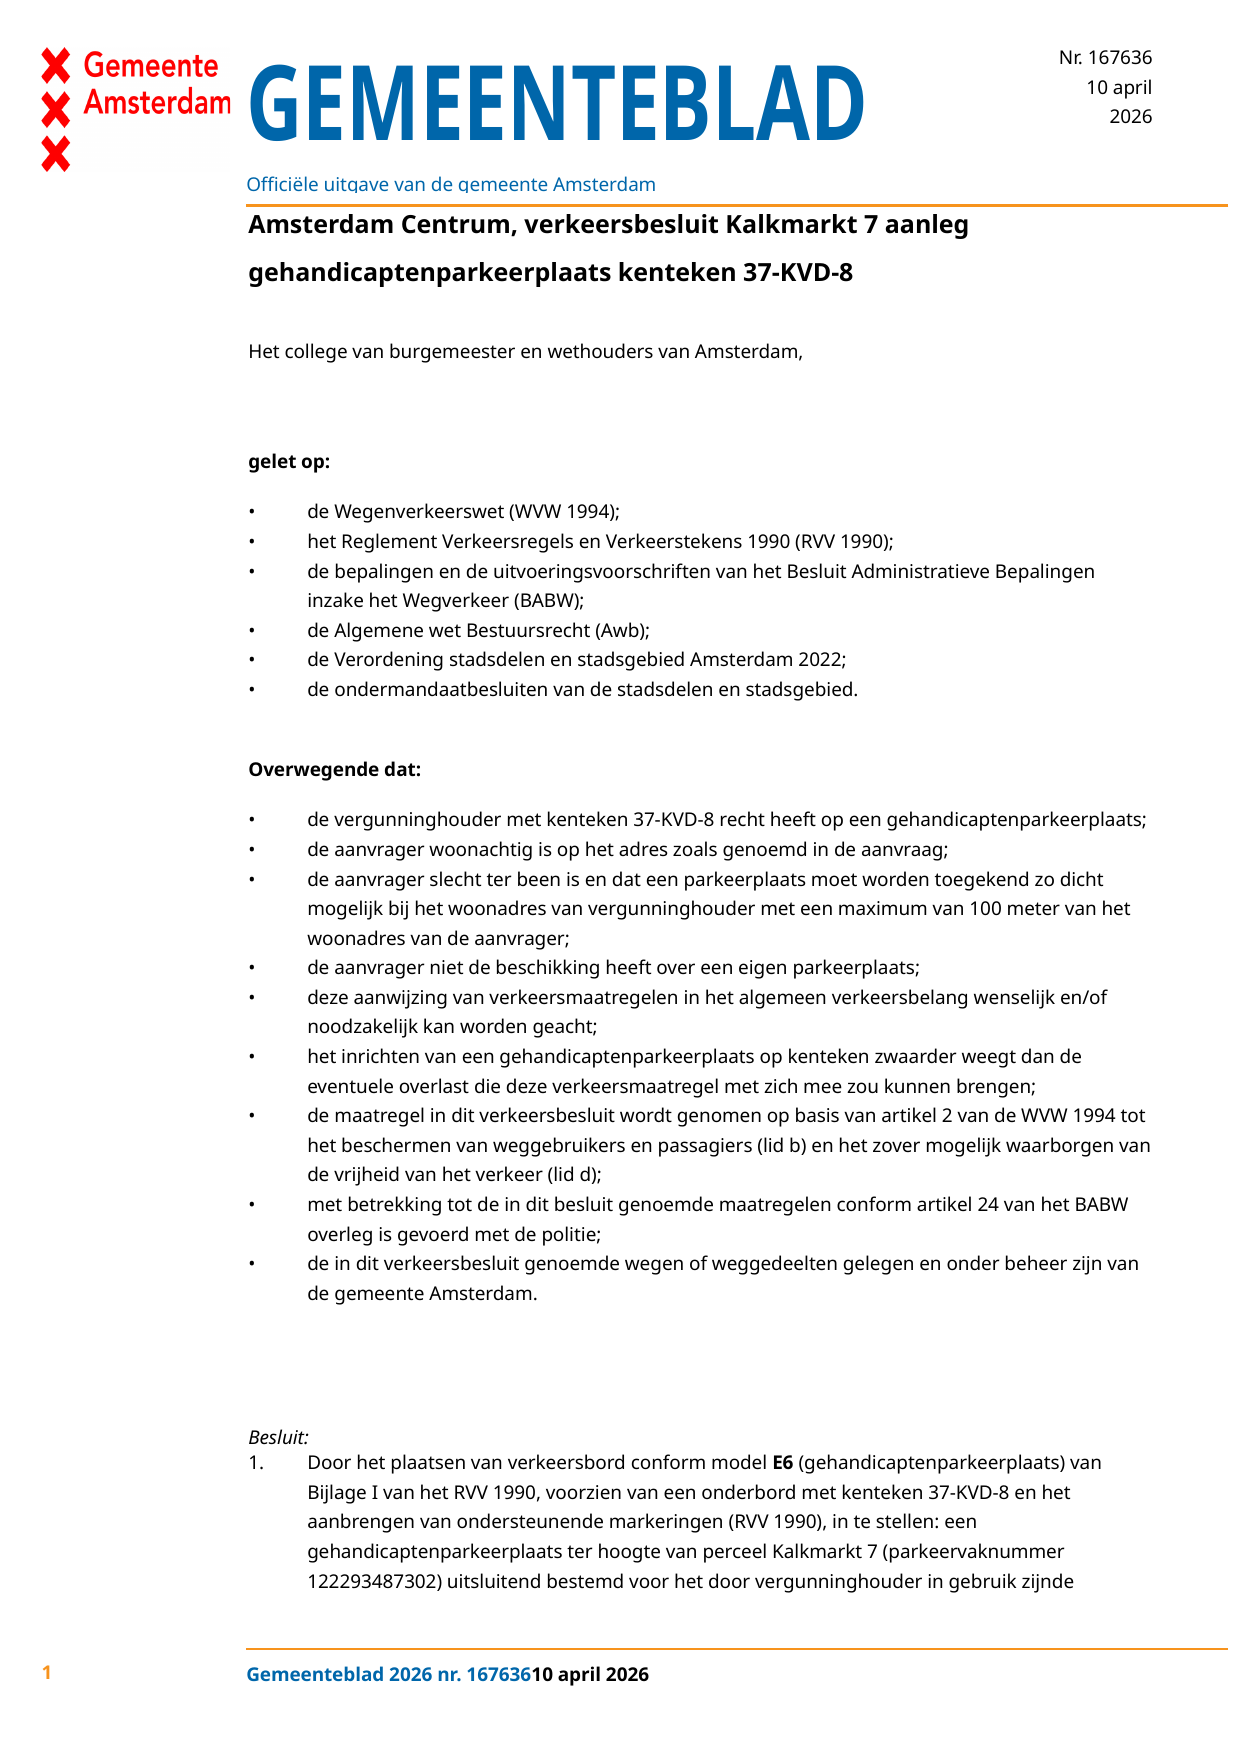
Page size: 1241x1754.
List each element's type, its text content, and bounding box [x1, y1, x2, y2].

text Het college van burgemeester en wethouders van Amsterdam, [248, 339, 1152, 364]
list de aanvrager niet de beschikking heeft over een eigen parkeerplaats; [248, 954, 1152, 980]
text Overwegende dat: [248, 756, 1152, 782]
list de aanvrager slecht ter been is en dat een parkeerplaats moet worden toegekend zo dicht mogelijk bij het woonadres van vergunninghouder met een maximum van 100 meter van het woonadres van de aanvrager; [248, 866, 1152, 951]
list de Wegenverkeerswet (WVW 1994); [248, 499, 1152, 524]
list de in dit verkeersbesluit genoemde wegen of weggedeelten gelegen en onder beheer zijn van de gemeente Amsterdam. [248, 1250, 1152, 1306]
list de bepalingen en de uitvoeringsvoorschriften van het Besluit Administratieve Bepalingen inzake het Wegverkeer (BABW); [248, 558, 1152, 613]
list deze aanwijzing van verkeersmaatregelen in het algemeen verkeersbelang wenselijk en/of noodzakelijk kan worden geacht; [248, 984, 1152, 1039]
list Door het plaatsen van verkeersbord conform model E6 (gehandicaptenparkeerplaats) van Bijlage I van het RVV 1990, voorzien van een onderbord met kenteken 37-KVD-8 en het aanbrengen van ondersteunende markeringen (RVV 1990), in te stellen: een gehandicaptenparkeerplaats ter hoogte van perceel Kalkmarkt 7 (parkeervaknummer 122293487302) uitsluitend bestemd voor het door vergunninghouder in gebruik zijnde [248, 1449, 1152, 1594]
list het Reglement Verkeersregels en Verkeerstekens 1990 (RVV 1990); [248, 528, 1152, 554]
text Besluit: [248, 1424, 1152, 1449]
list de Verordening stadsdelen en stadsgebied Amsterdam 2022; [248, 647, 1152, 672]
list de vergunninghouder met kenteken 37-KVD-8 recht heeft op een gehandicaptenparkeerplaats; [248, 807, 1152, 832]
picture [41, 47, 231, 172]
list de aanvrager woonachtig is op het adres zoals genoemd in de aanvraag; [248, 836, 1152, 862]
list het inrichten van een gehandicaptenparkeerplaats op kenteken zwaarder weegt dan de eventuele overlast die deze verkeersmaatregel met zich mee zou kunnen brengen; [248, 1043, 1152, 1098]
list de ondermandaatbesluiten van de stadsdelen en stadsgebied. [248, 676, 1152, 702]
text Amsterdam Centrum, verkeersbesluit Kalkmarkt 7 aanleg gehandicaptenparkeerplaats kenteken 37-KVD-8 [248, 207, 1152, 288]
list de maatregel in dit verkeersbesluit wordt genomen op basis van artikel 2 van de WVW 1994 tot het beschermen van weggebruikers en passagiers (lid b) en het zover mogelijk waarborgen van de vrijheid van het verkeer (lid d); [248, 1102, 1152, 1187]
list de Algemene wet Bestuursrecht (Awb); [248, 617, 1152, 643]
list met betrekking tot de in dit besluit genoemde maatregelen conform artikel 24 van het BABW overleg is gevoerd met de politie; [248, 1191, 1152, 1246]
text gelet op: [248, 448, 1152, 474]
